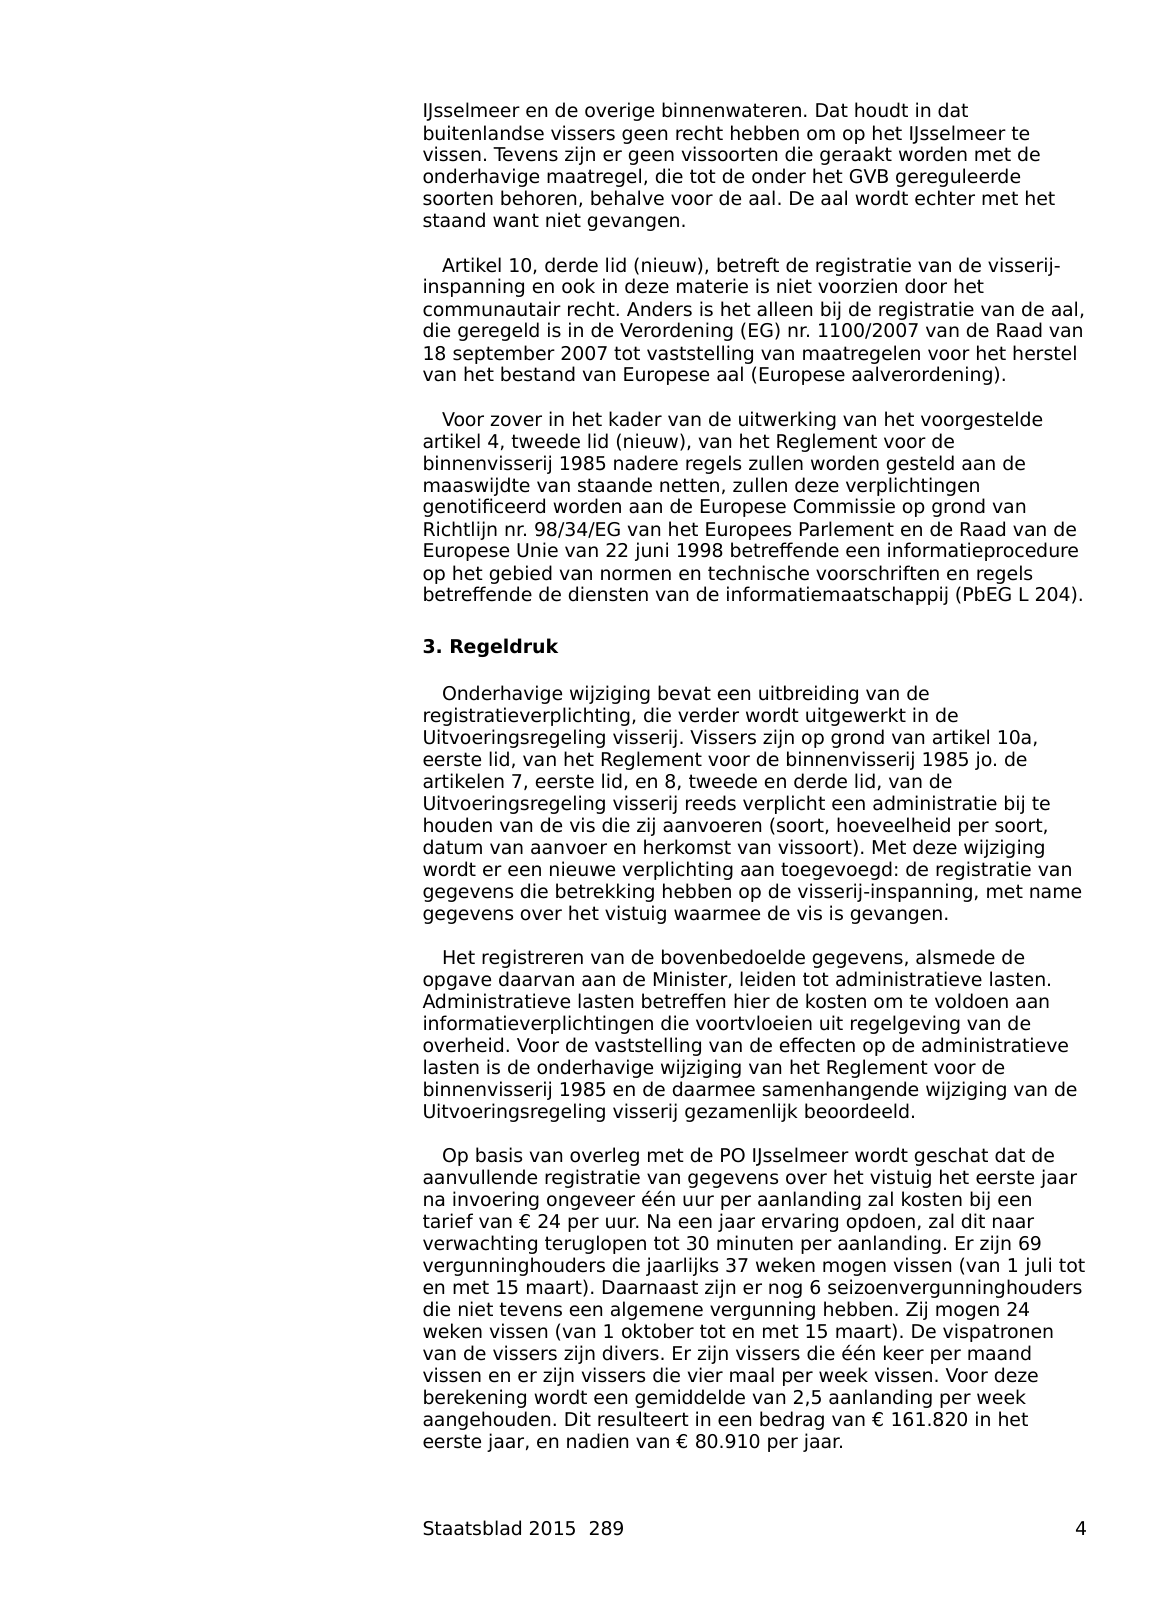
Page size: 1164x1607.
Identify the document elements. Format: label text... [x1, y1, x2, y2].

subtitle 3. Regeldruk [422, 636, 1087, 658]
text Onderhavige wijziging bevat een uitbreiding van de registratieverplichting, die verder wordt uitgewerkt in de Uitvoeringsregeling visserij. Vissers zijn op grond van artikel 10a, eerste lid, van het Reglement voor de binnenvisserij 1985 jo. de artikelen 7, eerste lid, en 8, tweede en derde lid, van de Uitvoeringsregeling visserij reeds verplicht een administratie bij te houden van de vis die zij aanvoeren (soort, hoeveelheid per soort, datum van aanvoer en herkomst van vissoort). Met deze wijziging wordt er een nieuwe verplichting aan toegevoegd: de registratie van gegevens die betrekking hebben op de visserij-inspanning, met name gegevens over het vistuig waarmee de vis is gevangen. [422, 683, 1087, 925]
text IJsselmeer en de overige binnenwateren. Dat houdt in dat buitenlandse vissers geen recht hebben om op het IJsselmeer te vissen. Tevens zijn er geen vissoorten die geraakt worden met de onderhavige maatregel, die tot de onder het GVB gereguleerde soorten behoren, behalve voor de aal. De aal wordt echter met het staand want niet gevangen. [422, 100, 1087, 232]
text Het registreren van de bovenbedoelde gegevens, alsmede de opgave daarvan aan de Minister, leiden tot administratieve lasten. Administratieve lasten betreffen hier de kosten om te voldoen aan informatieverplichtingen die voortvloeien uit regelgeving van de overheid. Voor de vaststelling van de effecten op de administratieve lasten is de onderhavige wijziging van het Reglement voor de binnenvisserij 1985 en de daarmee samenhangende wijziging van de Uitvoeringsregeling visserij gezamenlijk beoordeeld. [422, 947, 1087, 1123]
text Voor zover in het kader van de uitwerking van het voorgestelde artikel 4, tweede lid (nieuw), van het Reglement voor de binnenvisserij 1985 nadere regels zullen worden gesteld aan de maaswijdte van staande netten, zullen deze verplichtingen genotificeerd worden aan de Europese Commissie op grond van Richtlijn nr. 98/34/EG van het Europees Parlement en de Raad van de Europese Unie van 22 juni 1998 betreffende een informatieprocedure op het gebied van normen en technische voorschriften en regels betreffende de diensten van de informatiemaatschappij (PbEG L 204). [422, 408, 1087, 606]
text Op basis van overleg met de PO IJsselmeer wordt geschat dat de aanvullende registratie van gegevens over het vistuig het eerste jaar na invoering ongeveer één uur per aanlanding zal kosten bij een tarief van € 24 per uur. Na een jaar ervaring opdoen, zal dit naar verwachting teruglopen tot 30 minuten per aanlanding. Er zijn 69 vergunninghouders die jaarlijks 37 weken mogen vissen (van 1 juli tot en met 15 maart). Daarnaast zijn er nog 6 seizoenvergunninghouders die niet tevens een algemene vergunning hebben. Zij mogen 24 weken vissen (van 1 oktober tot en met 15 maart). De vispatronen van de vissers zijn divers. Er zijn vissers die één keer per maand vissen en er zijn vissers die vier maal per week vissen. Voor deze berekening wordt een gemiddelde van 2,5 aanlanding per week aangehouden. Dit resulteert in een bedrag van € 161.820 in het eerste jaar, en nadien van € 80.910 per jaar. [422, 1145, 1087, 1453]
text Artikel 10, derde lid (nieuw), betreft de registratie van de visserij-inspanning en ook in deze materie is niet voorzien door het communautair recht. Anders is het alleen bij de registratie van de aal, die geregeld is in de Verordening (EG) nr. 1100/2007 van de Raad van 18 september 2007 tot vaststelling van maatregelen voor het herstel van het bestand van Europese aal (Europese aalverordening). [422, 254, 1087, 386]
